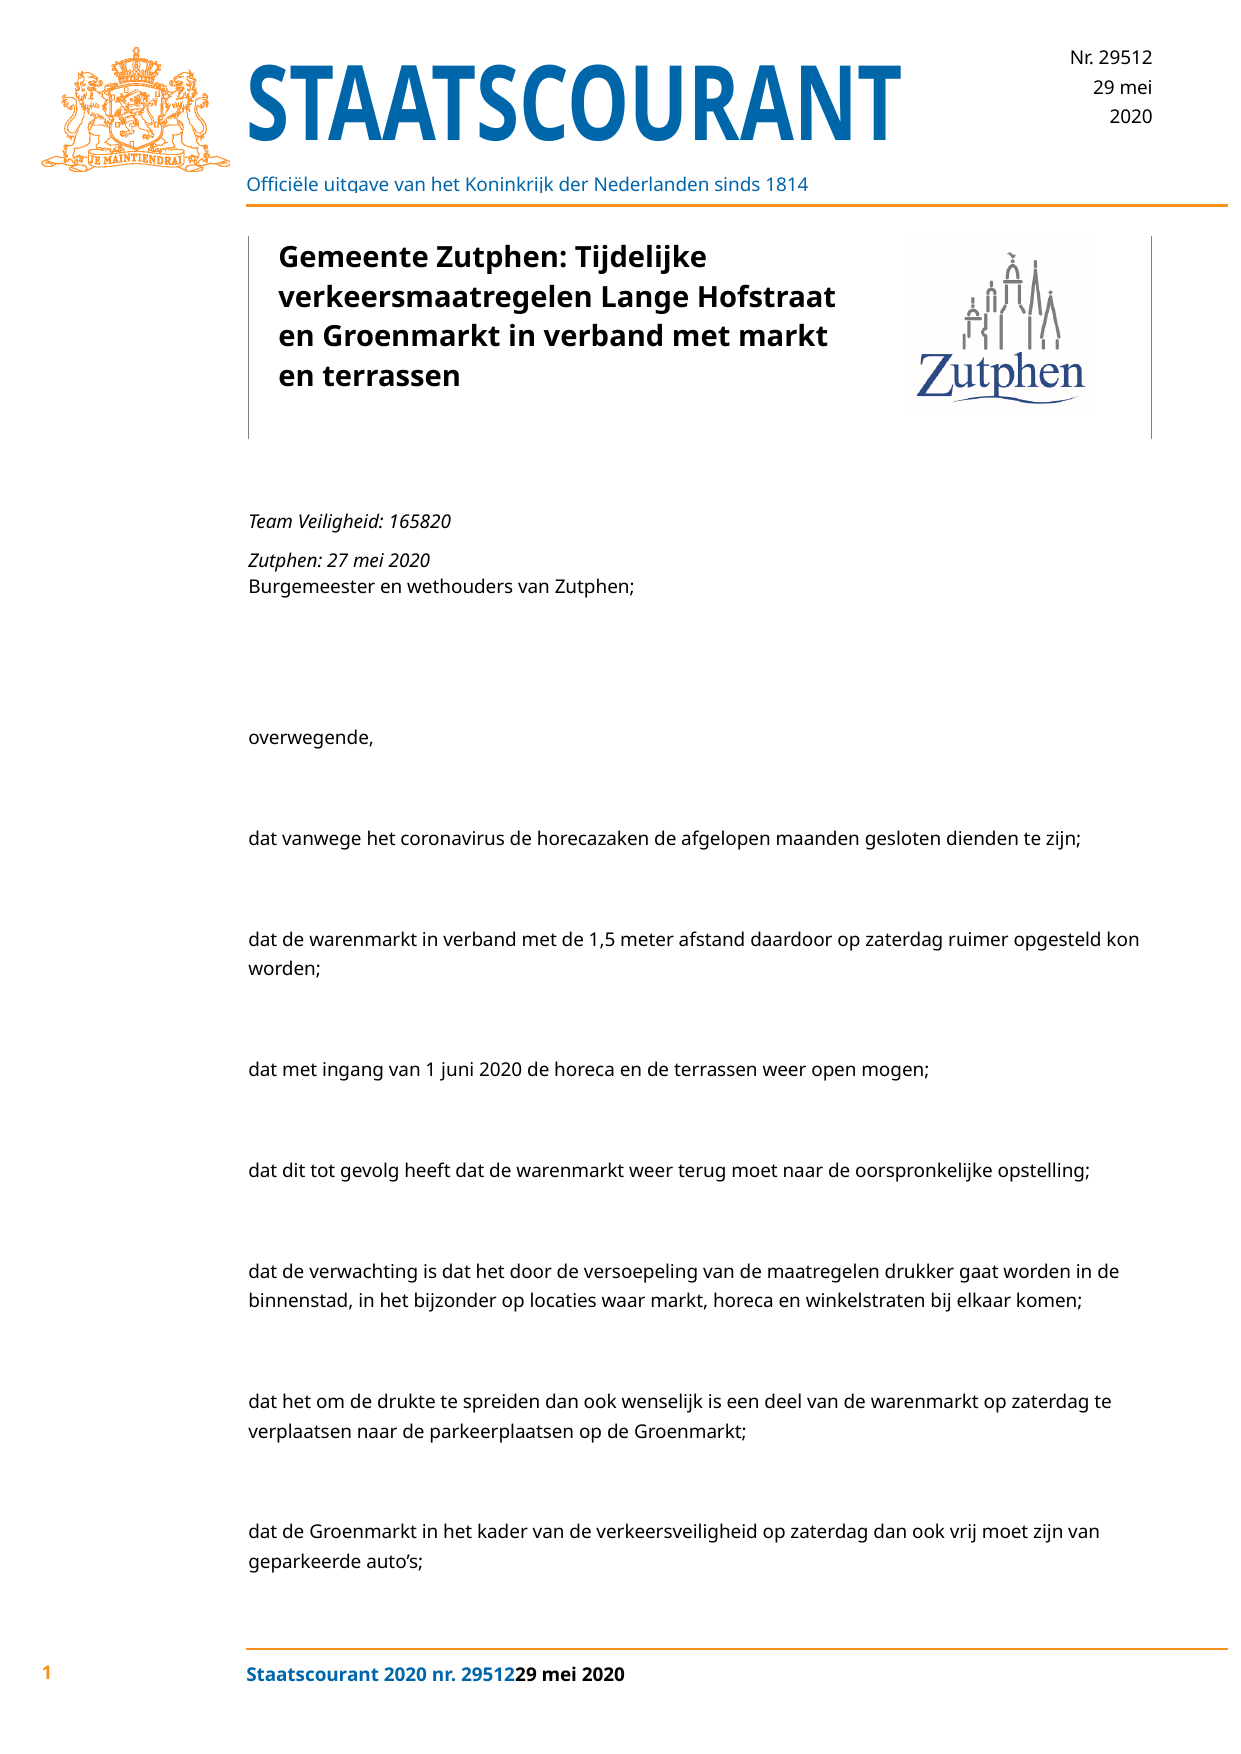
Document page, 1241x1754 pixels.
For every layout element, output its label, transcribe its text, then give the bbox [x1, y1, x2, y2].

picture [909, 236, 1093, 414]
text dat de verwachting is dat het door de versoepeling van de maatregelen drukker gaat worden in de binnenstad, in het bijzonder op locaties waar markt, horeca en winkelstraten bij elkaar komen; [248, 1258, 1152, 1313]
text dat het om de drukte te spreiden dan ook wenselijk is een deel van de warenmarkt op zaterdag te verplaatsen naar de parkeerplaatsen op de Groenmarkt; [248, 1388, 1152, 1444]
text dat vanwege het coronavirus de horecazaken de afgelopen maanden gesloten dienden te zijn; [248, 825, 1152, 851]
text Burgemeester en wethouders van Zutphen; [248, 573, 1152, 599]
table_header [850, 414, 1151, 439]
text dat de Groenmarkt in het kader van de verkeersveiligheid op zaterdag dan ook vrij moet zijn van geparkeerde auto’s; [248, 1519, 1152, 1574]
text Zutphen: 27 mei 2020 [248, 547, 1152, 573]
picture [41, 47, 231, 172]
table_header Gemeente Zutphen: Tijdelijke verkeersmaatregelen Lange Hofstraat en Groenmarkt in verband met markt en terrassen [249, 236, 850, 439]
text dat dit tot gevolg heeft dat de warenmarkt weer terug moet naar de oorspronkelijke opstelling; [248, 1157, 1152, 1183]
table_header [850, 236, 909, 413]
text Team Veiligheid: 165820 [248, 508, 1152, 534]
text dat met ingang van 1 juni 2020 de horeca en de terrassen weer open mogen; [248, 1056, 1152, 1082]
text dat de warenmarkt in verband met de 1,5 meter afstand daardoor op zaterdag ruimer opgesteld kon worden; [248, 926, 1152, 981]
table_header [1093, 236, 1151, 413]
text overwegende, [248, 724, 1152, 750]
